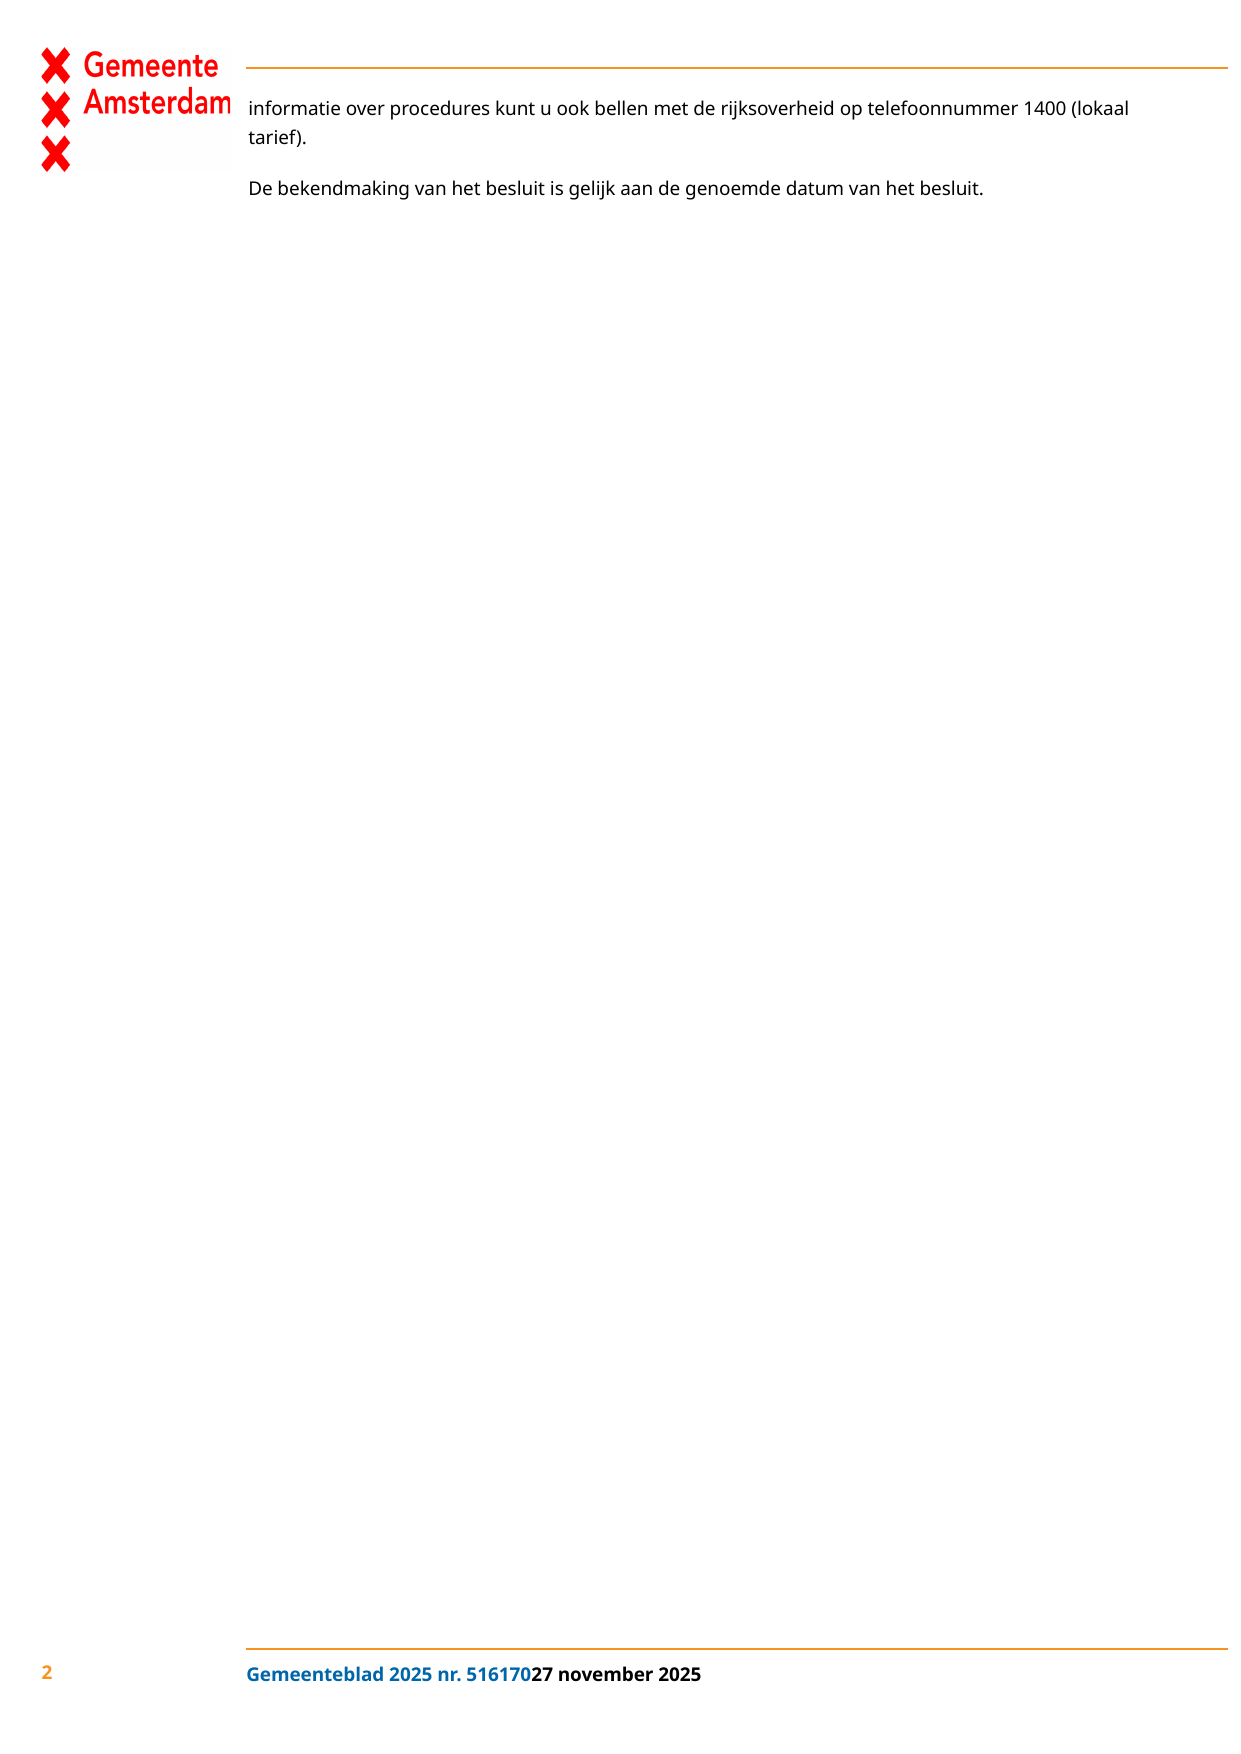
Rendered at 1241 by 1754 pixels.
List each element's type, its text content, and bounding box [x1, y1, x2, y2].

text De bekendmaking van het besluit is gelijk aan de genoemde datum van het besluit. [248, 175, 1152, 201]
text informatie over procedures kunt u ook bellen met de rijksoverheid op telefoonnummer 1400 (lokaal tarief). [248, 95, 1152, 150]
picture [41, 47, 231, 172]
